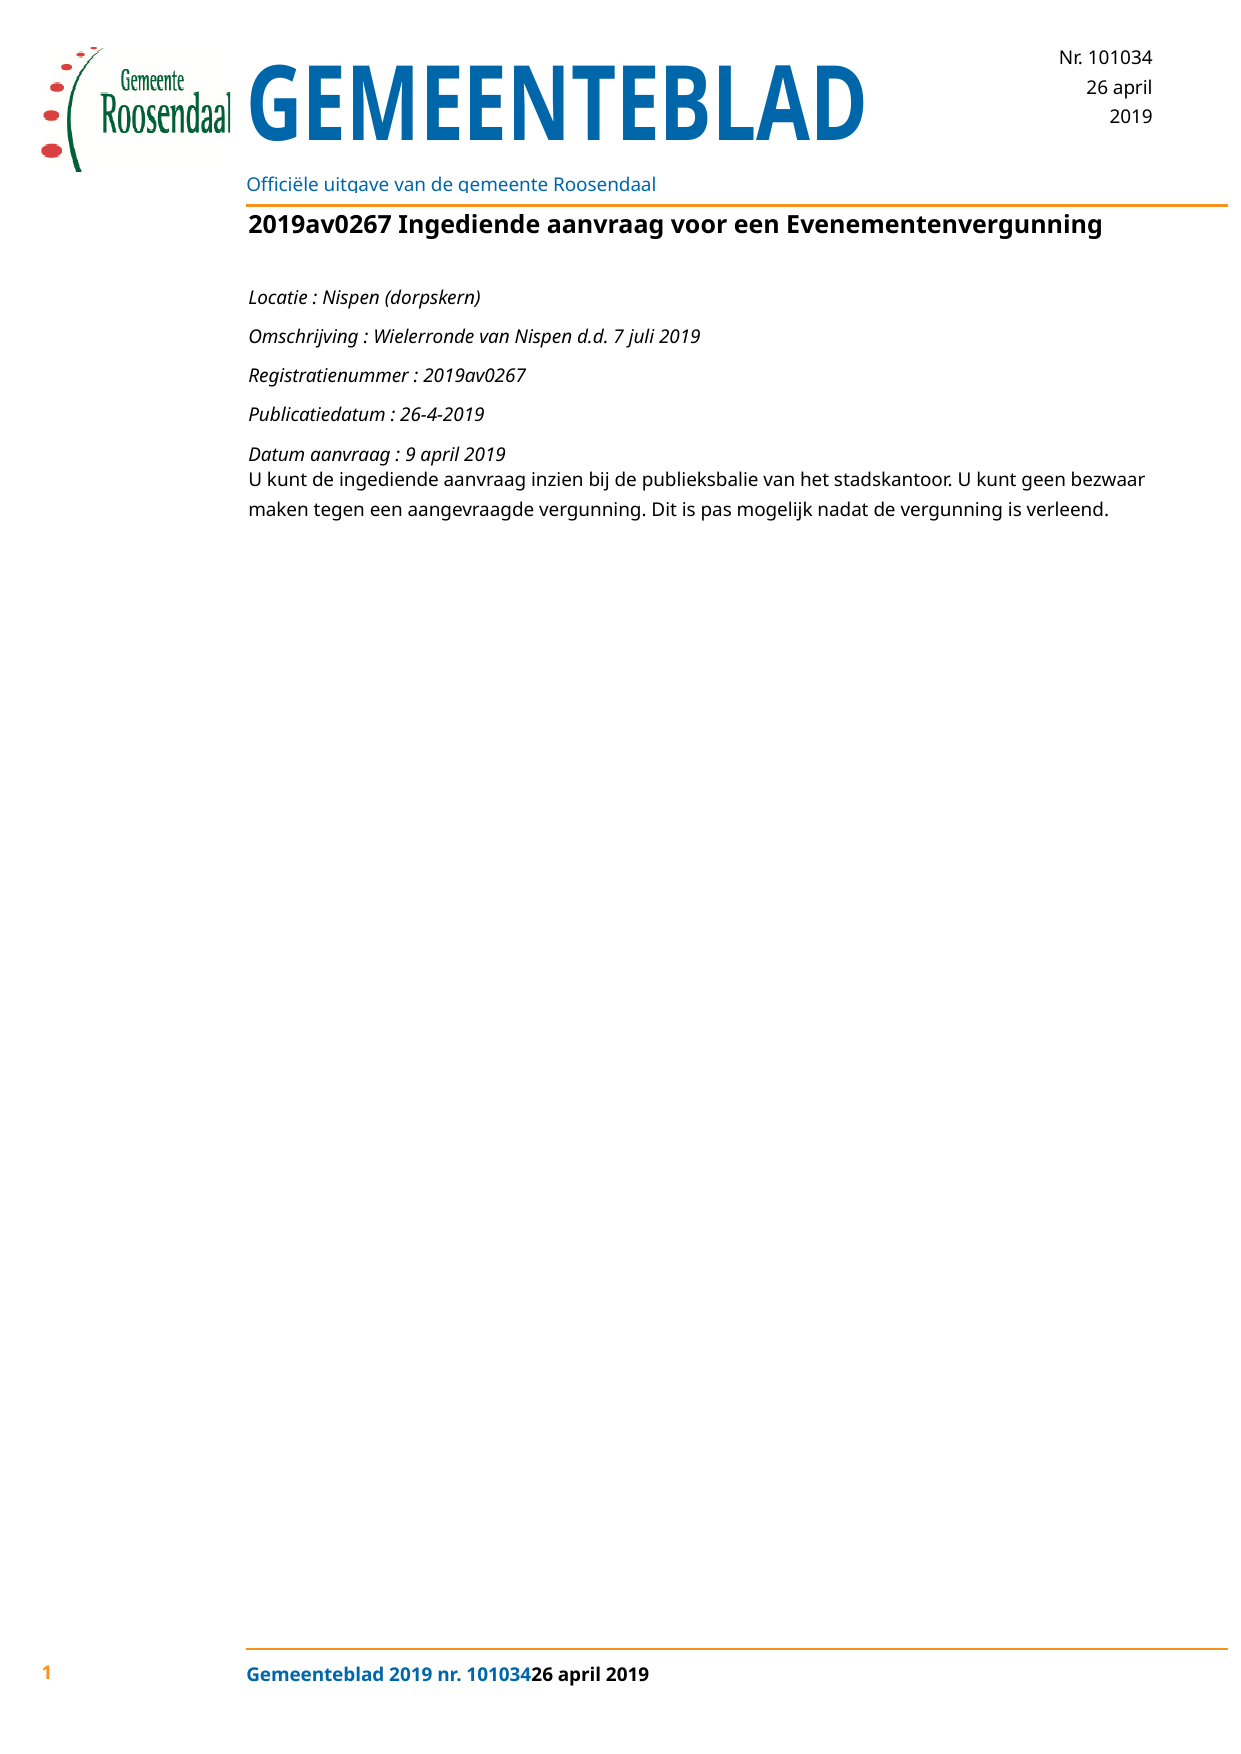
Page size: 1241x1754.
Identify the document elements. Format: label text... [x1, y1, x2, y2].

text Datum aanvraag : 9 april 2019 [248, 441, 1152, 467]
text 2019av0267 Ingediende aanvraag voor een Evenementenvergunning [248, 207, 1152, 241]
picture [41, 47, 231, 172]
text U kunt de ingediende aanvraag inzien bij de publieksbalie van het stadskantoor. U kunt geen bezwaar maken tegen een aangevraagde vergunning. Dit is pas mogelijk nadat de vergunning is verleend. [248, 467, 1152, 522]
text Publicatiedatum : 26-4-2019 [248, 402, 1152, 427]
text Locatie : Nispen (dorpskern) [248, 284, 1152, 309]
text Omschrijving : Wielerronde van Nispen d.d. 7 juli 2019 [248, 323, 1152, 349]
text Registratienummer : 2019av0267 [248, 362, 1152, 388]
